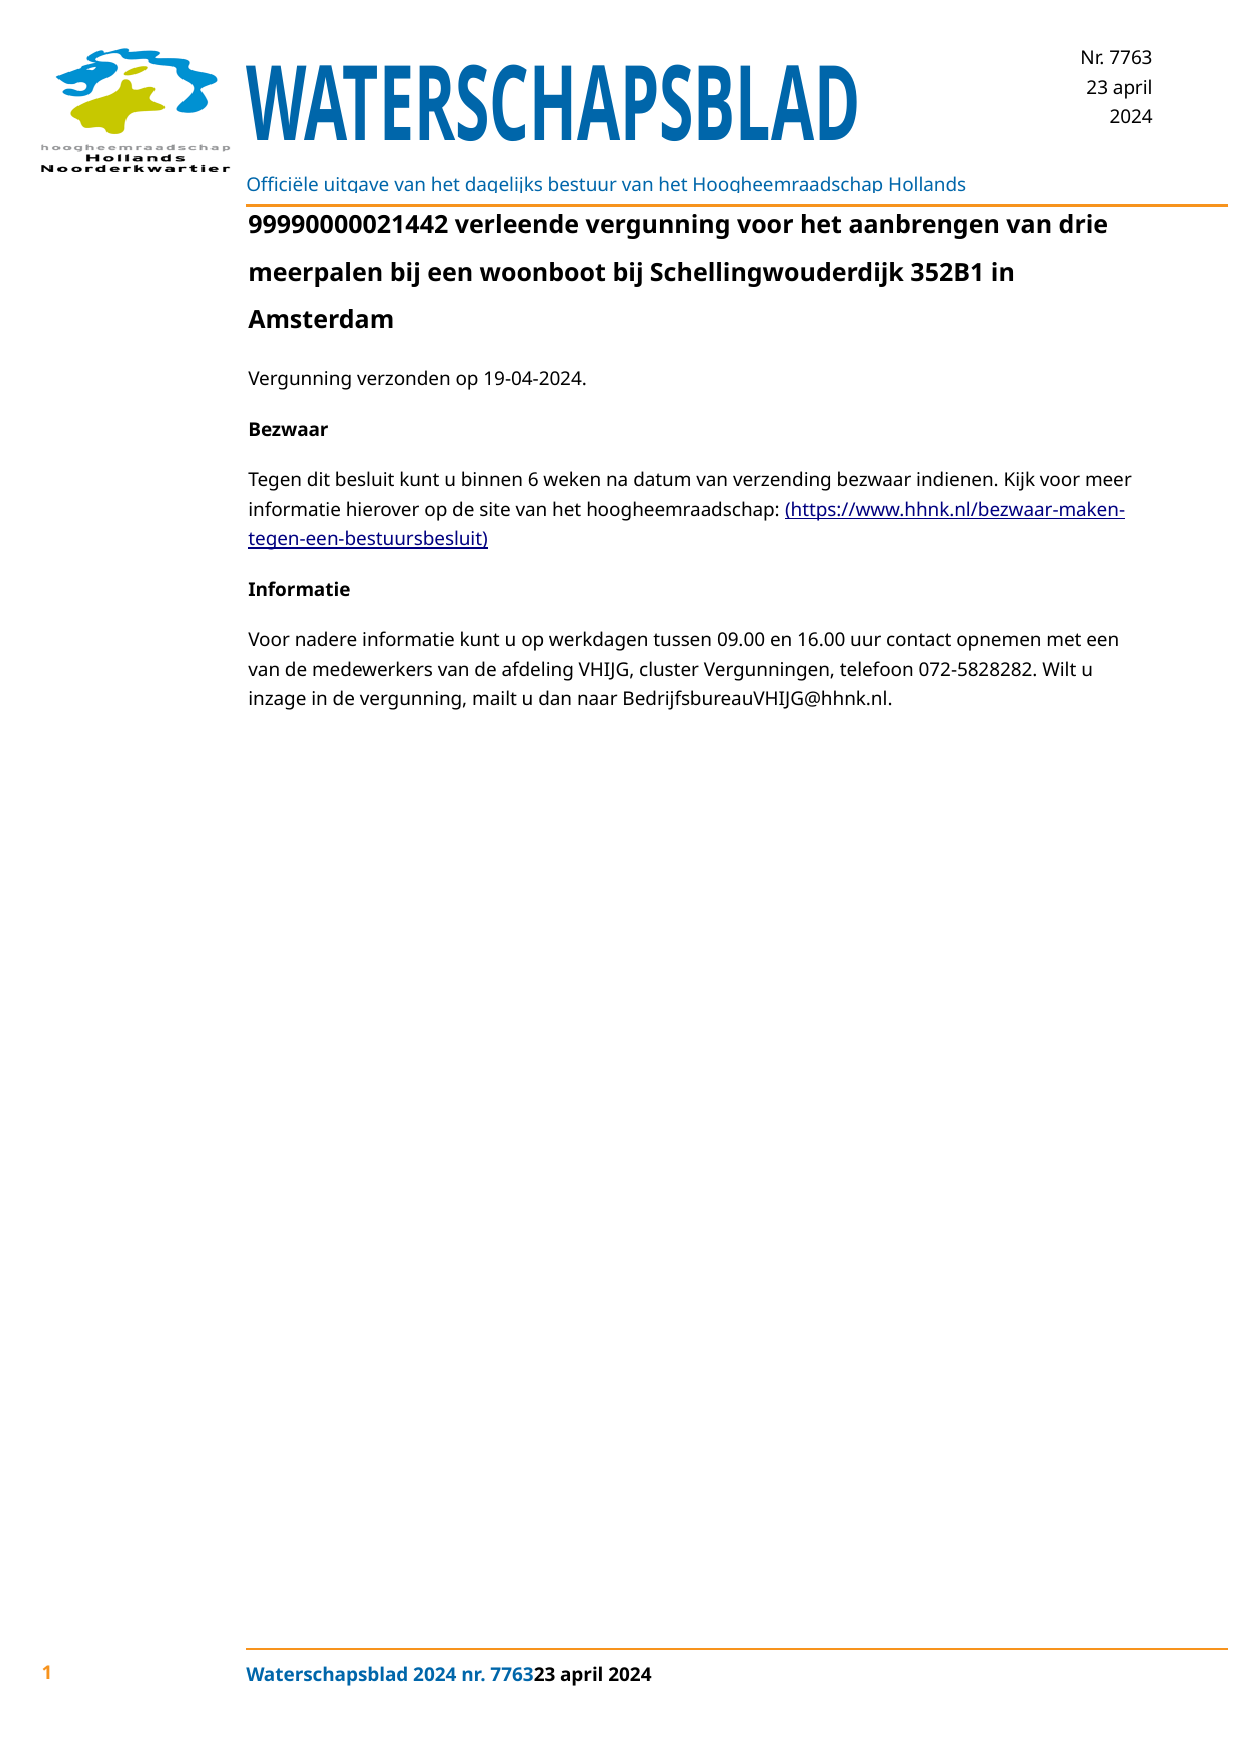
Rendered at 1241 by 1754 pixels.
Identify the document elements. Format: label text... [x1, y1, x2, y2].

text Vergunning verzonden op 19-04-2024. [248, 366, 1152, 391]
text Informatie [248, 576, 1152, 602]
text Tegen dit besluit kunt u binnen 6 weken na datum van verzending bezwaar indienen. Kijk voor meer informatie hierover op de site van het hoogheemraadschap: (https://www.hhnk.nl/bezwaar-maken-tegen-een-bestuursbesluit) [248, 466, 1152, 551]
text 99990000021442 verleende vergunning voor het aanbrengen van drie meerpalen bij een woonboot bij Schellingwouderdijk 352B1 in Amsterdam [248, 207, 1152, 336]
picture [41, 47, 231, 172]
text Bezwaar [248, 416, 1152, 442]
text Voor nadere informatie kunt u op werkdagen tussen 09.00 en 16.00 uur contact opnemen met een van de medewerkers van de afdeling VHIJG, cluster Vergunningen, telefoon 072-5828282. Wilt u inzage in de vergunning, mailt u dan naar BedrijfsbureauVHIJG@hhnk.nl. [248, 626, 1152, 711]
